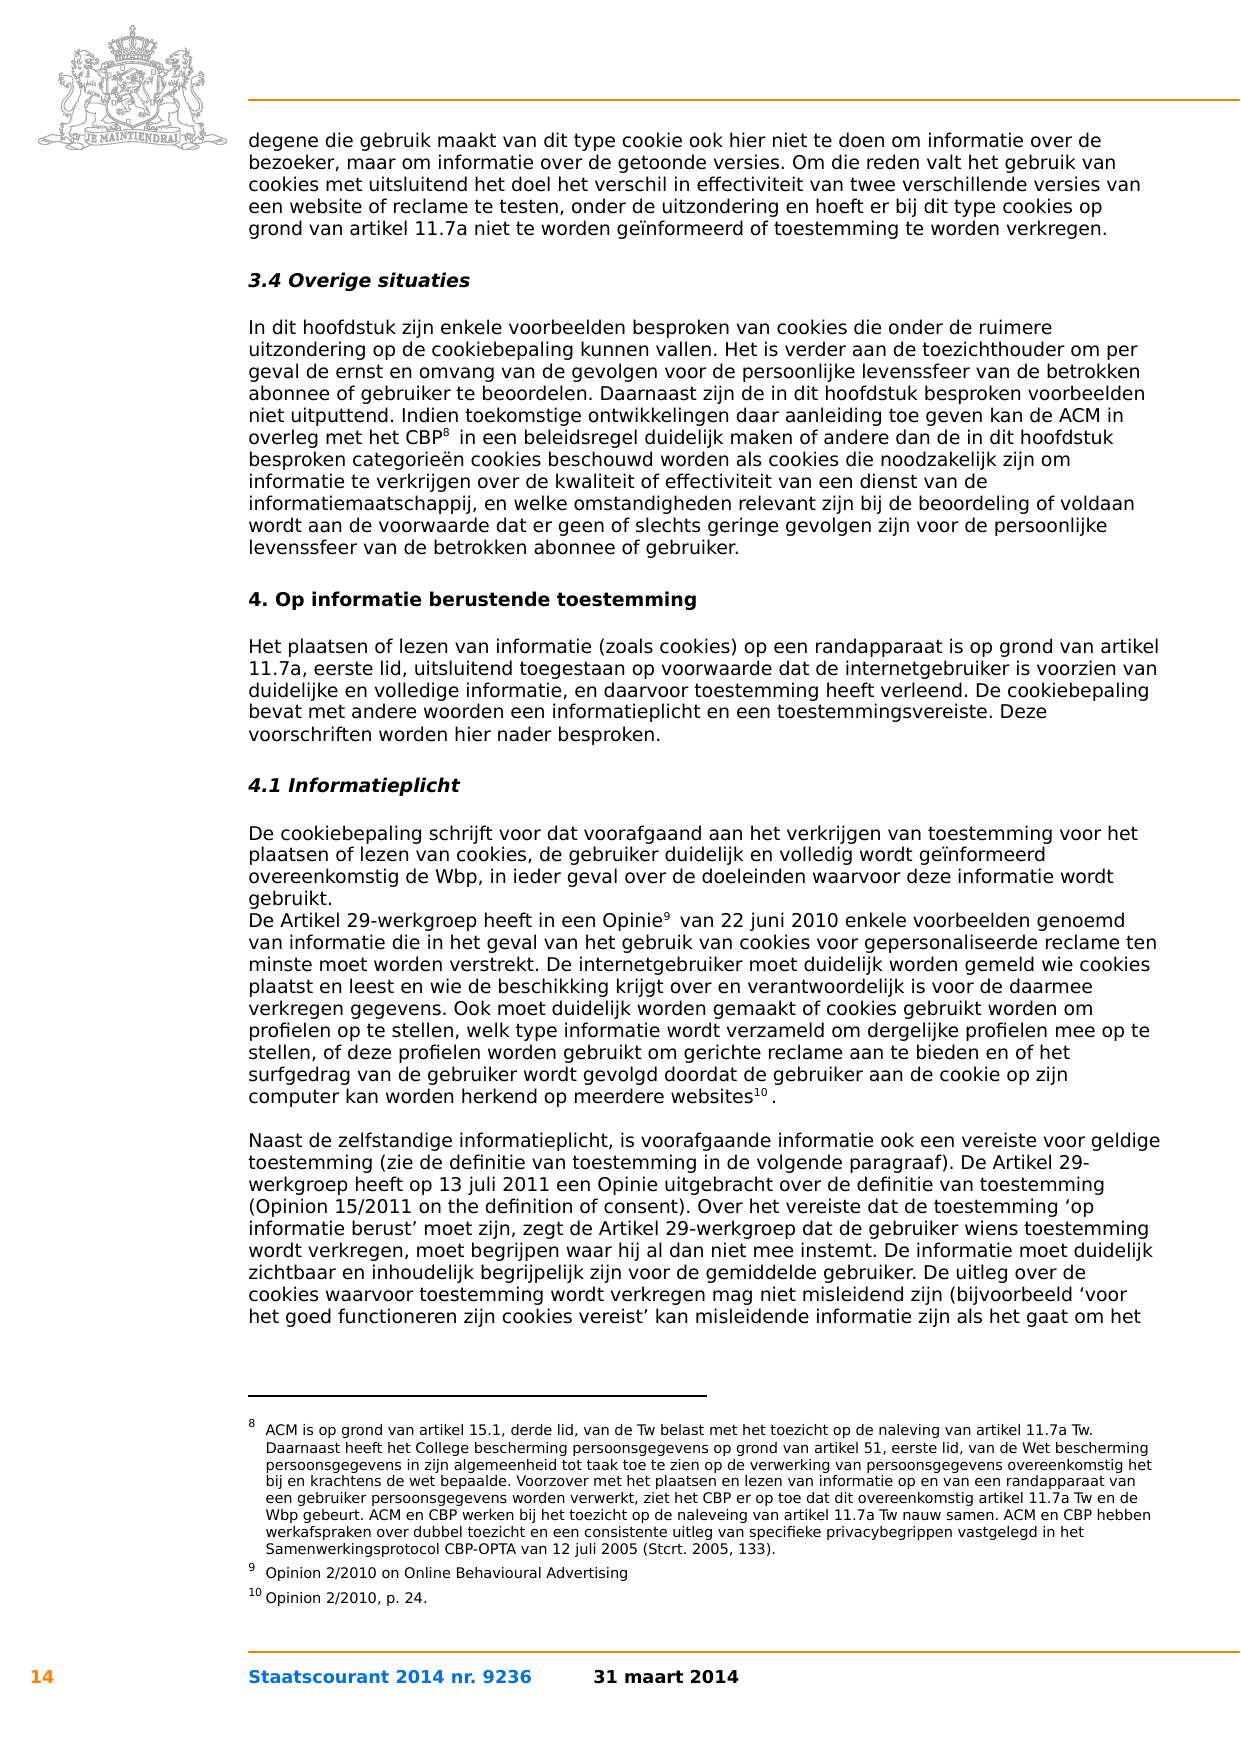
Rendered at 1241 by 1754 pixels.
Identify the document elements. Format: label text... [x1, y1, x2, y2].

text Naast de zelfstandige informatieplicht, is voorafgaande informatie ook een vereiste voor geldige toestemming (zie de definitie van toestemming in de volgende paragraaf). De Artikel 29-werkgroep heeft op 13 juli 2011 een Opinie uitgebracht over de definitie van toestemming (Opinion 15/2011 on the definition of consent). Over het vereiste dat de toestemming ‘op informatie berust’ moet zijn, zegt de Artikel 29-werkgroep dat de gebruiker wiens toestemming wordt verkregen, moet begrijpen waar hij al dan niet mee instemt. De informatie moet duidelijk zichtbaar en inhoudelijk begrijpelijk zijn voor de gemiddelde gebruiker. De uitleg over de cookies waarvoor toestemming wordt verkregen mag niet misleidend zijn (bijvoorbeeld ‘voor het goed functioneren zijn cookies vereist’ kan misleidende informatie zijn als het gaat om het [248, 1130, 1163, 1328]
text Opinion 2/2010 on Online Behavioural Advertising [248, 1561, 1163, 1583]
text De cookiebepaling schrijft voor dat voorafgaand aan het verkrijgen van toestemming voor het plaatsen of lezen van cookies, de gebruiker duidelijk en volledig wordt geïnformeerd overeenkomstig de Wbp, in ieder geval over de doeleinden waarvoor deze informatie wordt gebruikt. [248, 822, 1163, 910]
picture [38, 25, 227, 150]
subtitle 4.1 Informatieplicht [248, 775, 1163, 797]
text Opinion 2/2010, p. 24. [248, 1586, 1163, 1608]
text ACM is op grond van artikel 15.1, derde lid, van de Tw belast met het toezicht op de naleving van artikel 11.7a Tw. Daarnaast heeft het College bescherming persoonsgegevens op grond van artikel 51, eerste lid, van de Wet bescherming persoonsgegevens in zijn algemeenheid tot taak toe te zien op de verwerking van persoonsgegevens overeenkomstig het bij en krachtens de wet bepaalde. Voorzover met het plaatsen en lezen van informatie op en van een randapparaat van een gebruiker persoonsgegevens worden verwerkt, ziet het CBP er op toe dat dit overeenkomstig artikel 11.7a Tw en de Wbp gebeurt. ACM en CBP werken bij het toezicht op de naleveing van artikel 11.7a Tw nauw samen. ACM en CBP hebben werkafspraken over dubbel toezicht en een consistente uitleg van specifieke privacybegrippen vastgelegd in het Samenwerkingsprotocol CBP-OPTA van 12 juli 2005 (Stcrt. 2005, 133). [248, 1418, 1163, 1558]
subtitle 3.4 Overige situaties [248, 270, 1163, 292]
text Het plaatsen of lezen van informatie (zoals cookies) op een randapparaat is op grond van artikel 11.7a, eerste lid, uitsluitend toegestaan op voorwaarde dat de internetgebruiker is voorzien van duidelijke en volledige informatie, en daarvoor toestemming heeft verleend. De cookiebepaling bevat met andere woorden een informatieplicht en een toestemmingsvereiste. Deze voorschriften worden hier nader besproken. [248, 636, 1163, 745]
subtitle 4. Op informatie berustende toestemming [248, 588, 1163, 611]
text De Artikel 29-werkgroep heeft in een Opinie van 22 juni 2010 enkele voorbeelden genoemd van informatie die in het geval van het gebruik van cookies voor gepersonaliseerde reclame ten minste moet worden verstrekt. De internetgebruiker moet duidelijk worden gemeld wie cookies plaatst en leest en wie de beschikking krijgt over en verantwoordelijk is voor de daarmee verkregen gegevens. Ook moet duidelijk worden gemaakt of cookies gebruikt worden om profielen op te stellen, welk type informatie wordt verzameld om dergelijke profielen mee op te stellen, of deze profielen worden gebruikt om gerichte reclame aan te bieden en of het surfgedrag van de gebruiker wordt gevolgd doordat de gebruiker aan de cookie op zijn computer kan worden herkend op meerdere websites. [248, 910, 1163, 1108]
text In dit hoofdstuk zijn enkele voorbeelden besproken van cookies die onder de ruimere uitzondering op de cookiebepaling kunnen vallen. Het is verder aan de toezichthouder om per geval de ernst en omvang van de gevolgen voor de persoonlijke levenssfeer van de betrokken abonnee of gebruiker te beoordelen. Daarnaast zijn de in dit hoofdstuk besproken voorbeelden niet uitputtend. Indien toekomstige ontwikkelingen daar aanleiding toe geven kan de ACM in overleg met het CBP in een beleidsregel duidelijk maken of andere dan de in dit hoofdstuk besproken categorieën cookies beschouwd worden als cookies die noodzakelijk zijn om informatie te verkrijgen over de kwaliteit of effectiviteit van een dienst van de informatiemaatschappij, en welke omstandigheden relevant zijn bij de beoordeling of voldaan wordt aan de voorwaarde dat er geen of slechts geringe gevolgen zijn voor de persoonlijke levenssfeer van de betrokken abonnee of gebruiker. [248, 317, 1163, 558]
text degene die gebruik maakt van dit type cookie ook hier niet te doen om informatie over de bezoeker, maar om informatie over de getoonde versies. Om die reden valt het gebruik van cookies met uitsluitend het doel het verschil in effectiviteit van twee verschillende versies van een website of reclame te testen, onder de uitzondering en hoeft er bij dit type cookies op grond van artikel 11.7a niet te worden geïnformeerd of toestemming te worden verkregen. [248, 130, 1163, 240]
